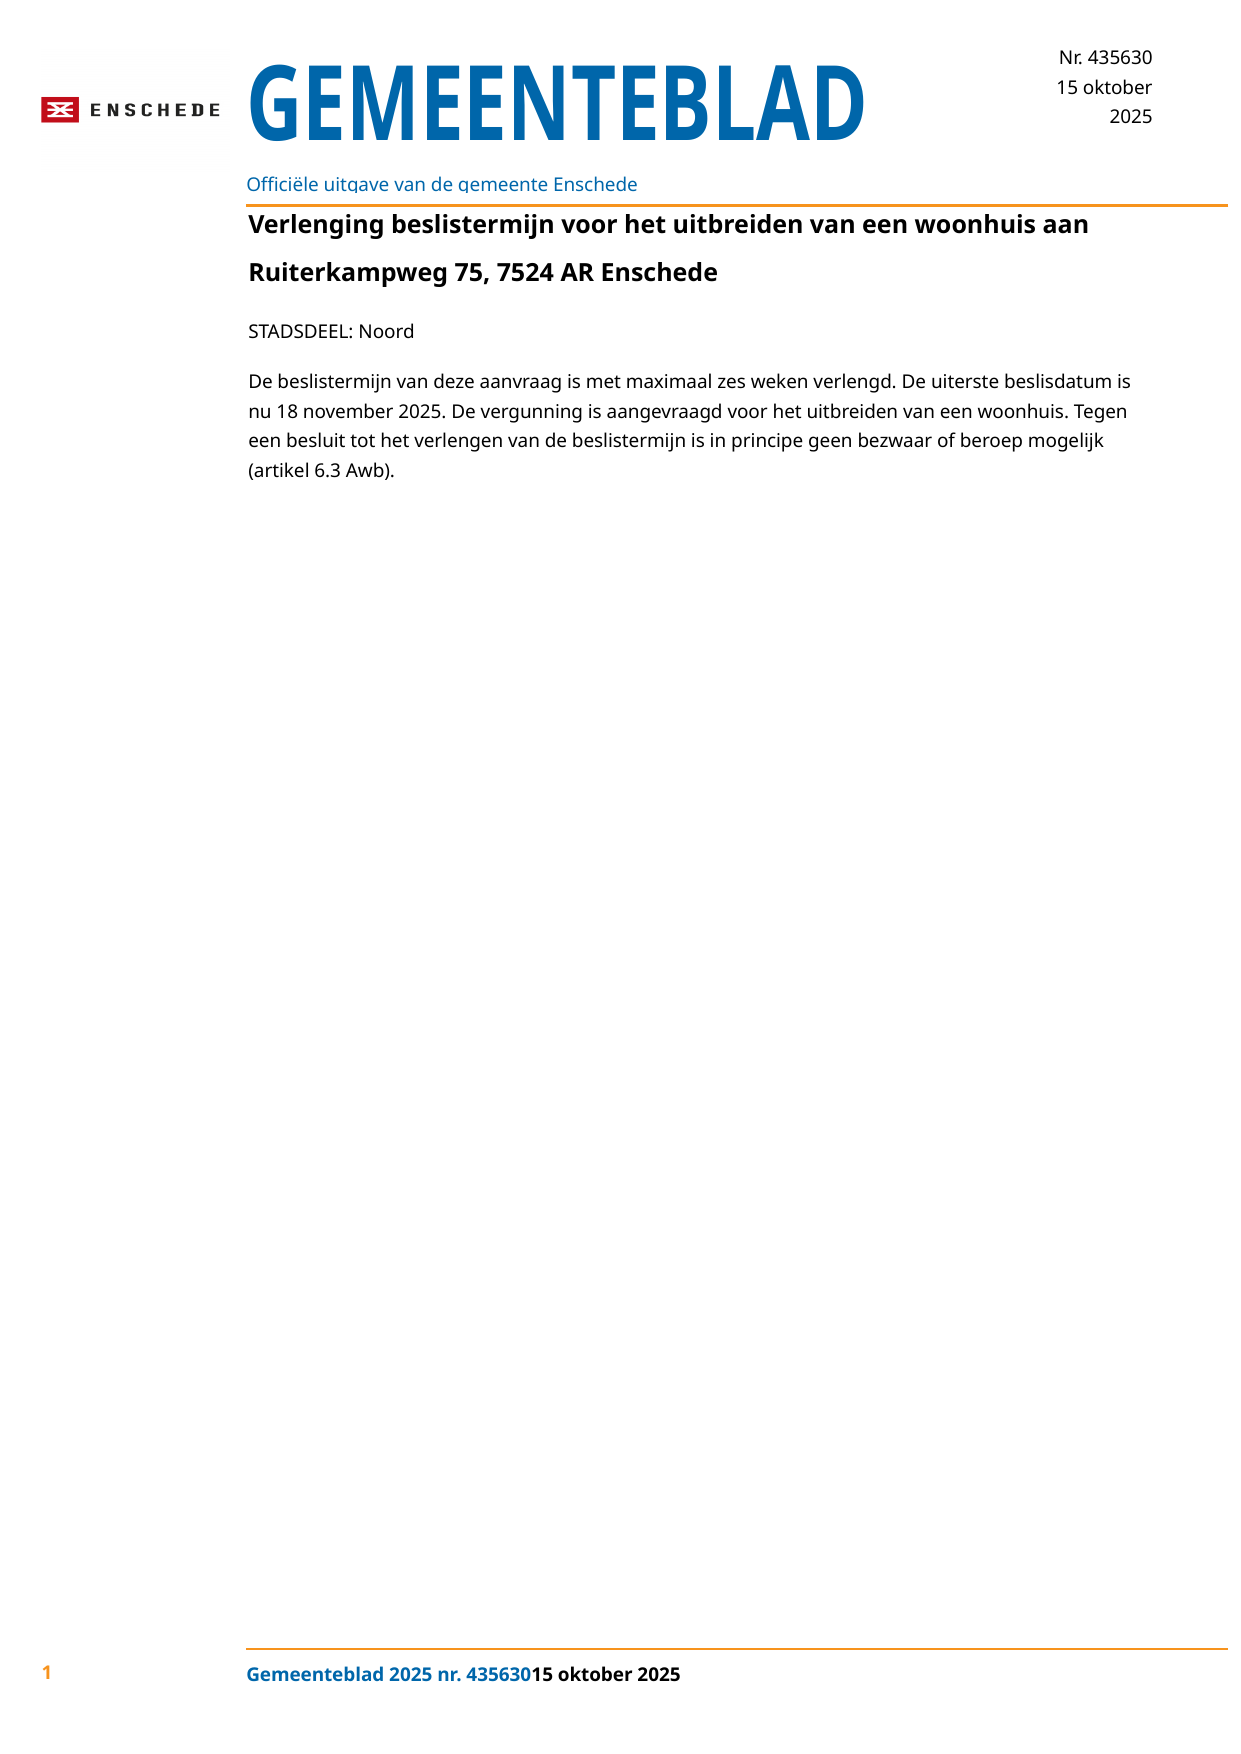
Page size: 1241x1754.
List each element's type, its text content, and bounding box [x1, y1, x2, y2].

text De beslistermijn van deze aanvraag is met maximaal zes weken verlengd. De uiterste beslisdatum is nu 18 november 2025. De vergunning is aangevraagd voor het uitbreiden van een woonhuis. Tegen een besluit tot het verlengen van de beslistermijn is in principe geen bezwaar of beroep mogelijk (artikel 6.3 Awb). [248, 368, 1152, 483]
text Verlenging beslistermijn voor het uitbreiden van een woonhuis aan Ruiterkampweg 75, 7524 AR Enschede [248, 207, 1152, 288]
picture [41, 47, 231, 172]
text STADSDEEL: Noord [248, 318, 1152, 344]
